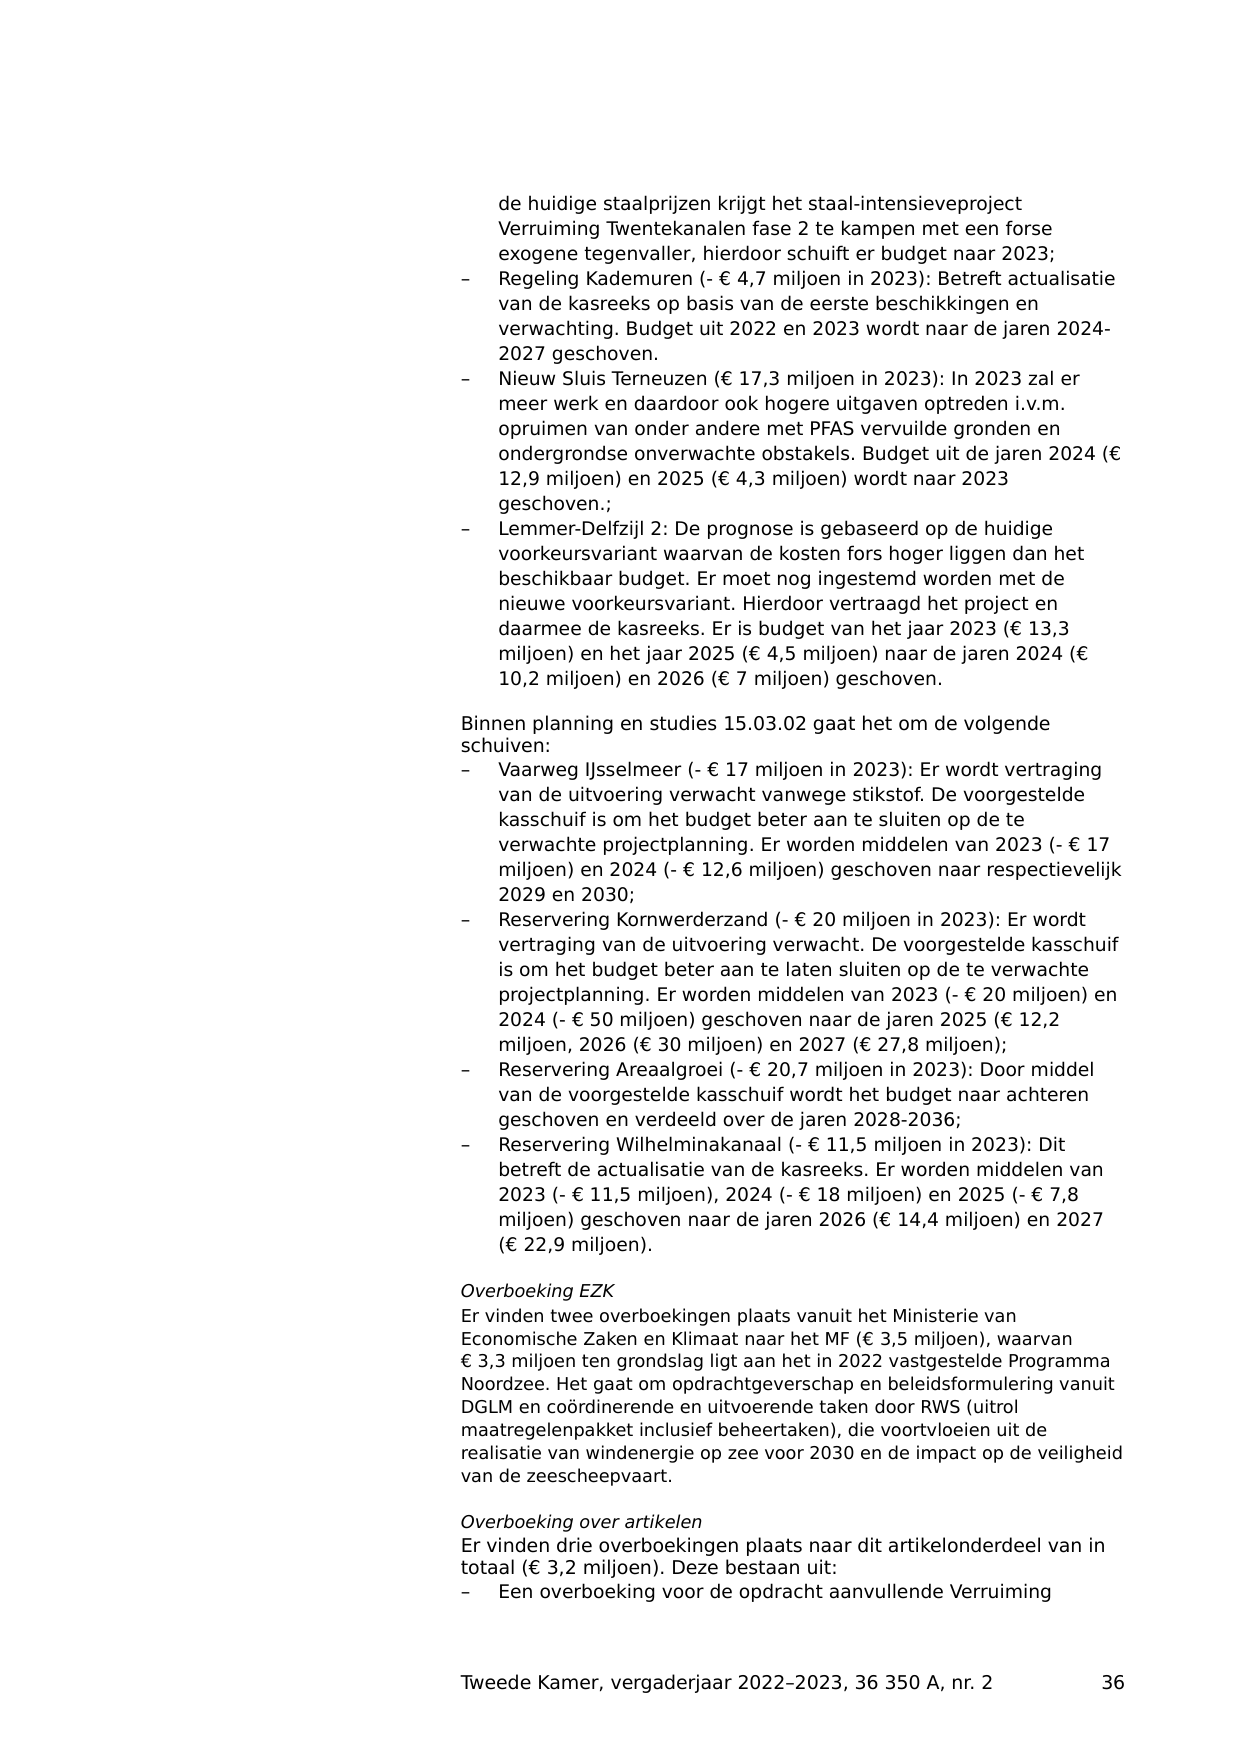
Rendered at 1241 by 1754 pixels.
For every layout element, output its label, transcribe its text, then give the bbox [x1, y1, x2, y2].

text Overboeking EZK [461, 1279, 1125, 1302]
text Overboeking over artikelen [461, 1510, 1125, 1533]
list Regeling Kademuren (- € 4,7 miljoen in 2023): Betreft actualisatie van de kasreeks op basis van de eerste beschikkingen en verwachting. Budget uit 2022 en 2023 wordt naar de jaren 2024-2027 geschoven. [461, 266, 1125, 366]
list Reservering Wilhelminakanaal (- € 11,5 miljoen in 2023): Dit betreft de actualisatie van de kasreeks. Er worden middelen van 2023 (- € 11,5 miljoen), 2024 (- € 18 miljoen) en 2025 (- € 7,8 miljoen) geschoven naar de jaren 2026 (€ 14,4 miljoen) en 2027 (€ 22,9 miljoen). [461, 1132, 1125, 1257]
text Er vinden drie overboekingen plaats naar dit artikelonderdeel van in totaal (€ 3,2 miljoen). Deze bestaan uit: [461, 1535, 1125, 1579]
list Reservering Kornwerderzand (- € 20 miljoen in 2023): Er wordt vertraging van de uitvoering verwacht. De voorgestelde kasschuif is om het budget beter aan te laten sluiten op de te verwachte projectplanning. Er worden middelen van 2023 (- € 20 miljoen) en 2024 (- € 50 miljoen) geschoven naar de jaren 2025 (€ 12,2 miljoen, 2026 (€ 30 miljoen) en 2027 (€ 27,8 miljoen); [461, 907, 1125, 1057]
list Een overboeking voor de opdracht aanvullende Verruiming [461, 1579, 1125, 1604]
list de huidige staalprijzen krijgt het staal-intensieveproject Verruiming Twentekanalen fase 2 te kampen met een forse exogene tegenvaller, hierdoor schuift er budget naar 2023; [461, 191, 1125, 266]
text Binnen planning en studies 15.03.02 gaat het om de volgende schuiven: [461, 713, 1125, 757]
text Er vinden twee overboekingen plaats vanuit het Ministerie van Economische Zaken en Klimaat naar het MF (€ 3,5 miljoen), waarvan € 3,3 miljoen ten grondslag ligt aan het in 2022 vastgestelde Programma Noordzee. Het gaat om opdrachtgeverschap en beleidsformulering vanuit DGLM en coördinerende en uitvoerende taken door RWS (uitrol maatregelenpakket inclusief beheertaken), die voortvloeien uit de realisatie van windenergie op zee voor 2030 en de impact op de veiligheid van de zeescheepvaart. [461, 1304, 1125, 1487]
list Nieuw Sluis Terneuzen (€ 17,3 miljoen in 2023): In 2023 zal er meer werk en daardoor ook hogere uitgaven optreden i.v.m. opruimen van onder andere met PFAS vervuilde gronden en ondergrondse onverwachte obstakels. Budget uit de jaren 2024 (€ 12,9 miljoen) en 2025 (€ 4,3 miljoen) wordt naar 2023 geschoven.; [461, 366, 1125, 516]
list Lemmer-Delfzijl 2: De prognose is gebaseerd op de huidige voorkeursvariant waarvan de kosten fors hoger liggen dan het beschikbaar budget. Er moet nog ingestemd worden met de nieuwe voorkeursvariant. Hierdoor vertraagd het project en daarmee de kasreeks. Er is budget van het jaar 2023 (€ 13,3 miljoen) en het jaar 2025 (€ 4,5 miljoen) naar de jaren 2024 (€ 10,2 miljoen) en 2026 (€ 7 miljoen) geschoven. [461, 516, 1125, 691]
list Reservering Areaalgroei (- € 20,7 miljoen in 2023): Door middel van de voorgestelde kasschuif wordt het budget naar achteren geschoven en verdeeld over de jaren 2028-2036; [461, 1057, 1125, 1132]
list Vaarweg IJsselmeer (- € 17 miljoen in 2023): Er wordt vertraging van de uitvoering verwacht vanwege stikstof. De voorgestelde kasschuif is om het budget beter aan te sluiten op de te verwachte projectplanning. Er worden middelen van 2023 (- € 17 miljoen) en 2024 (- € 12,6 miljoen) geschoven naar respectievelijk 2029 en 2030; [461, 757, 1125, 907]
